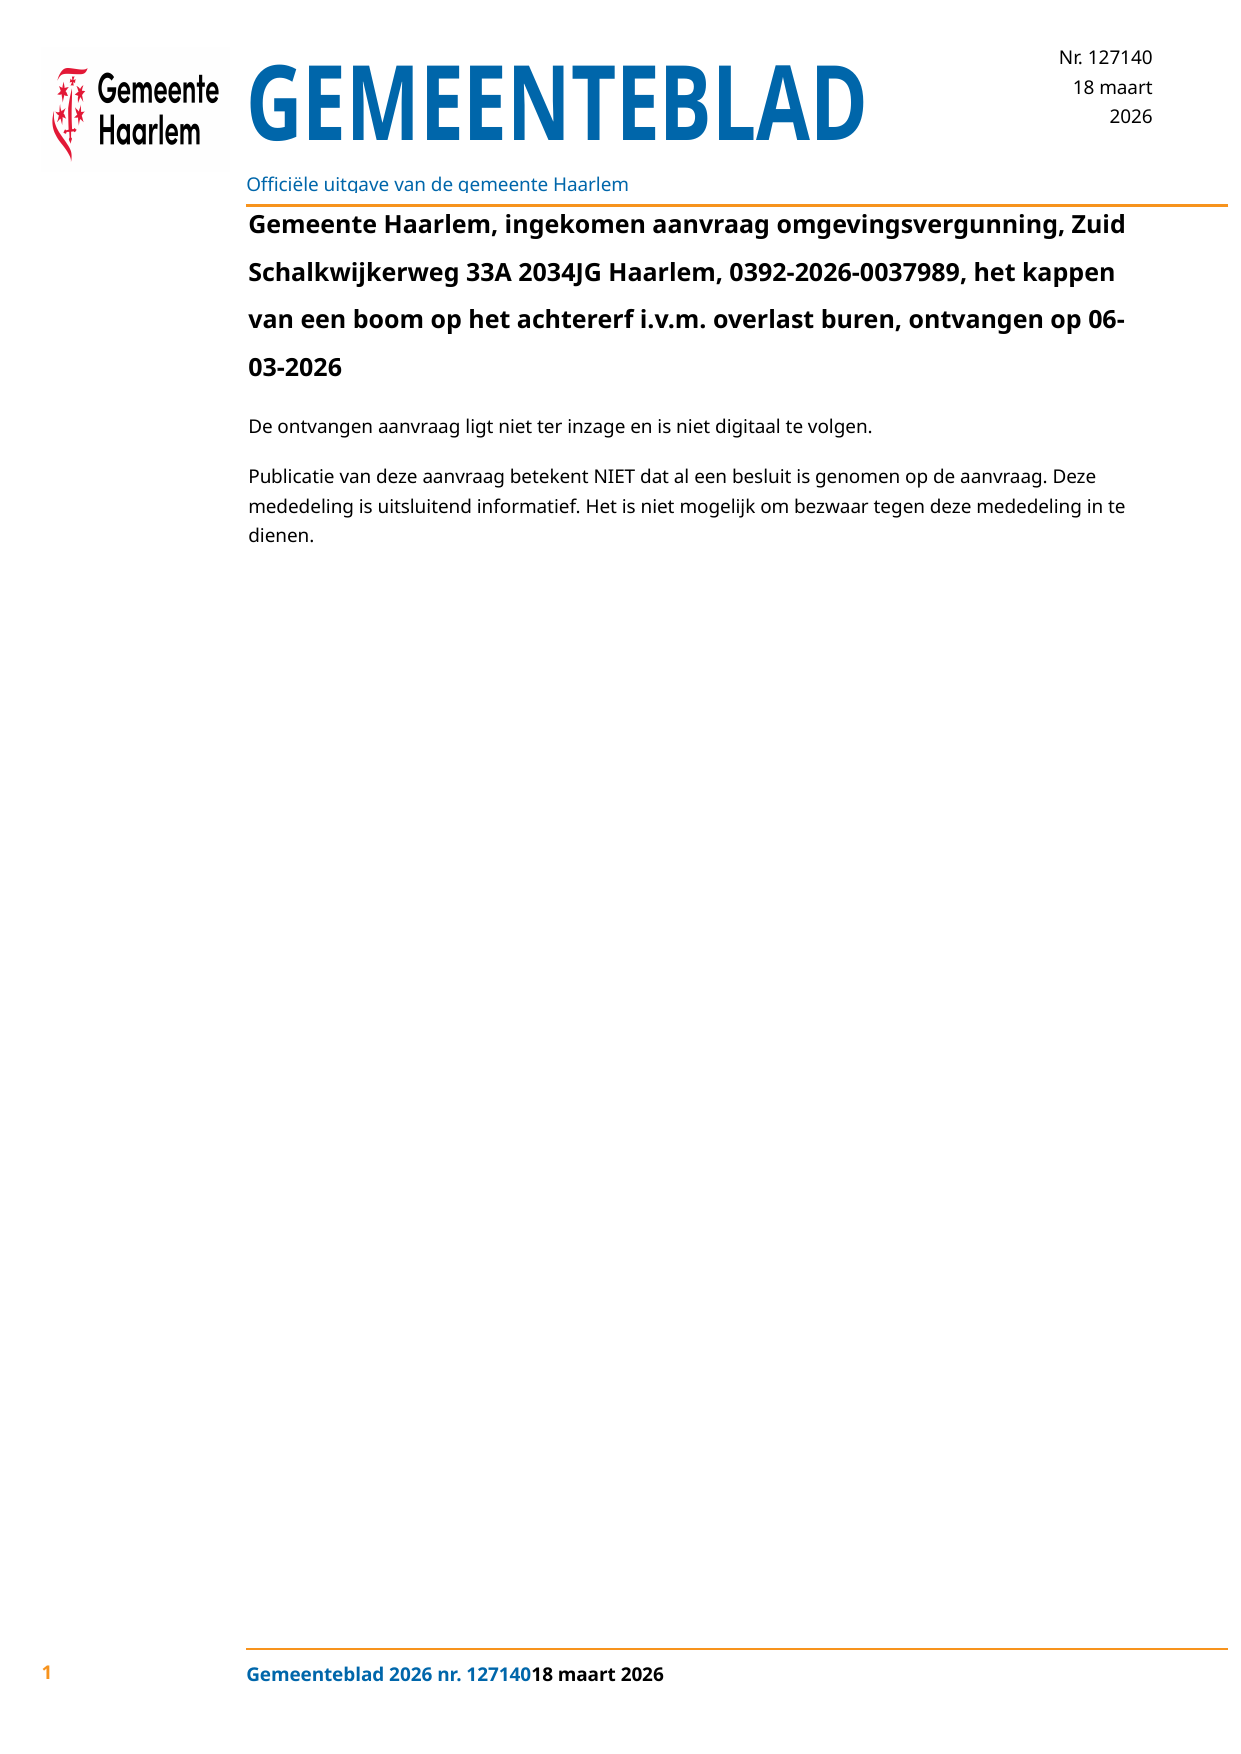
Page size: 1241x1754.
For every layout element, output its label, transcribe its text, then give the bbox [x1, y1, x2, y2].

picture [41, 47, 231, 172]
text De ontvangen aanvraag ligt niet ter inzage en is niet digitaal te volgen. [248, 413, 1152, 439]
text Publicatie van deze aanvraag betekent NIET dat al een besluit is genomen op de aanvraag. Deze mededeling is uitsluitend informatief. Het is niet mogelijk om bezwaar tegen deze mededeling in te dienen. [248, 463, 1152, 548]
text Gemeente Haarlem, ingekomen aanvraag omgevingsvergunning, Zuid Schalkwijkerweg 33A 2034JG Haarlem, 0392-2026-0037989, het kappen van een boom op het achtererf i.v.m. overlast buren, ontvangen op 06-03-2026 [248, 207, 1152, 384]
